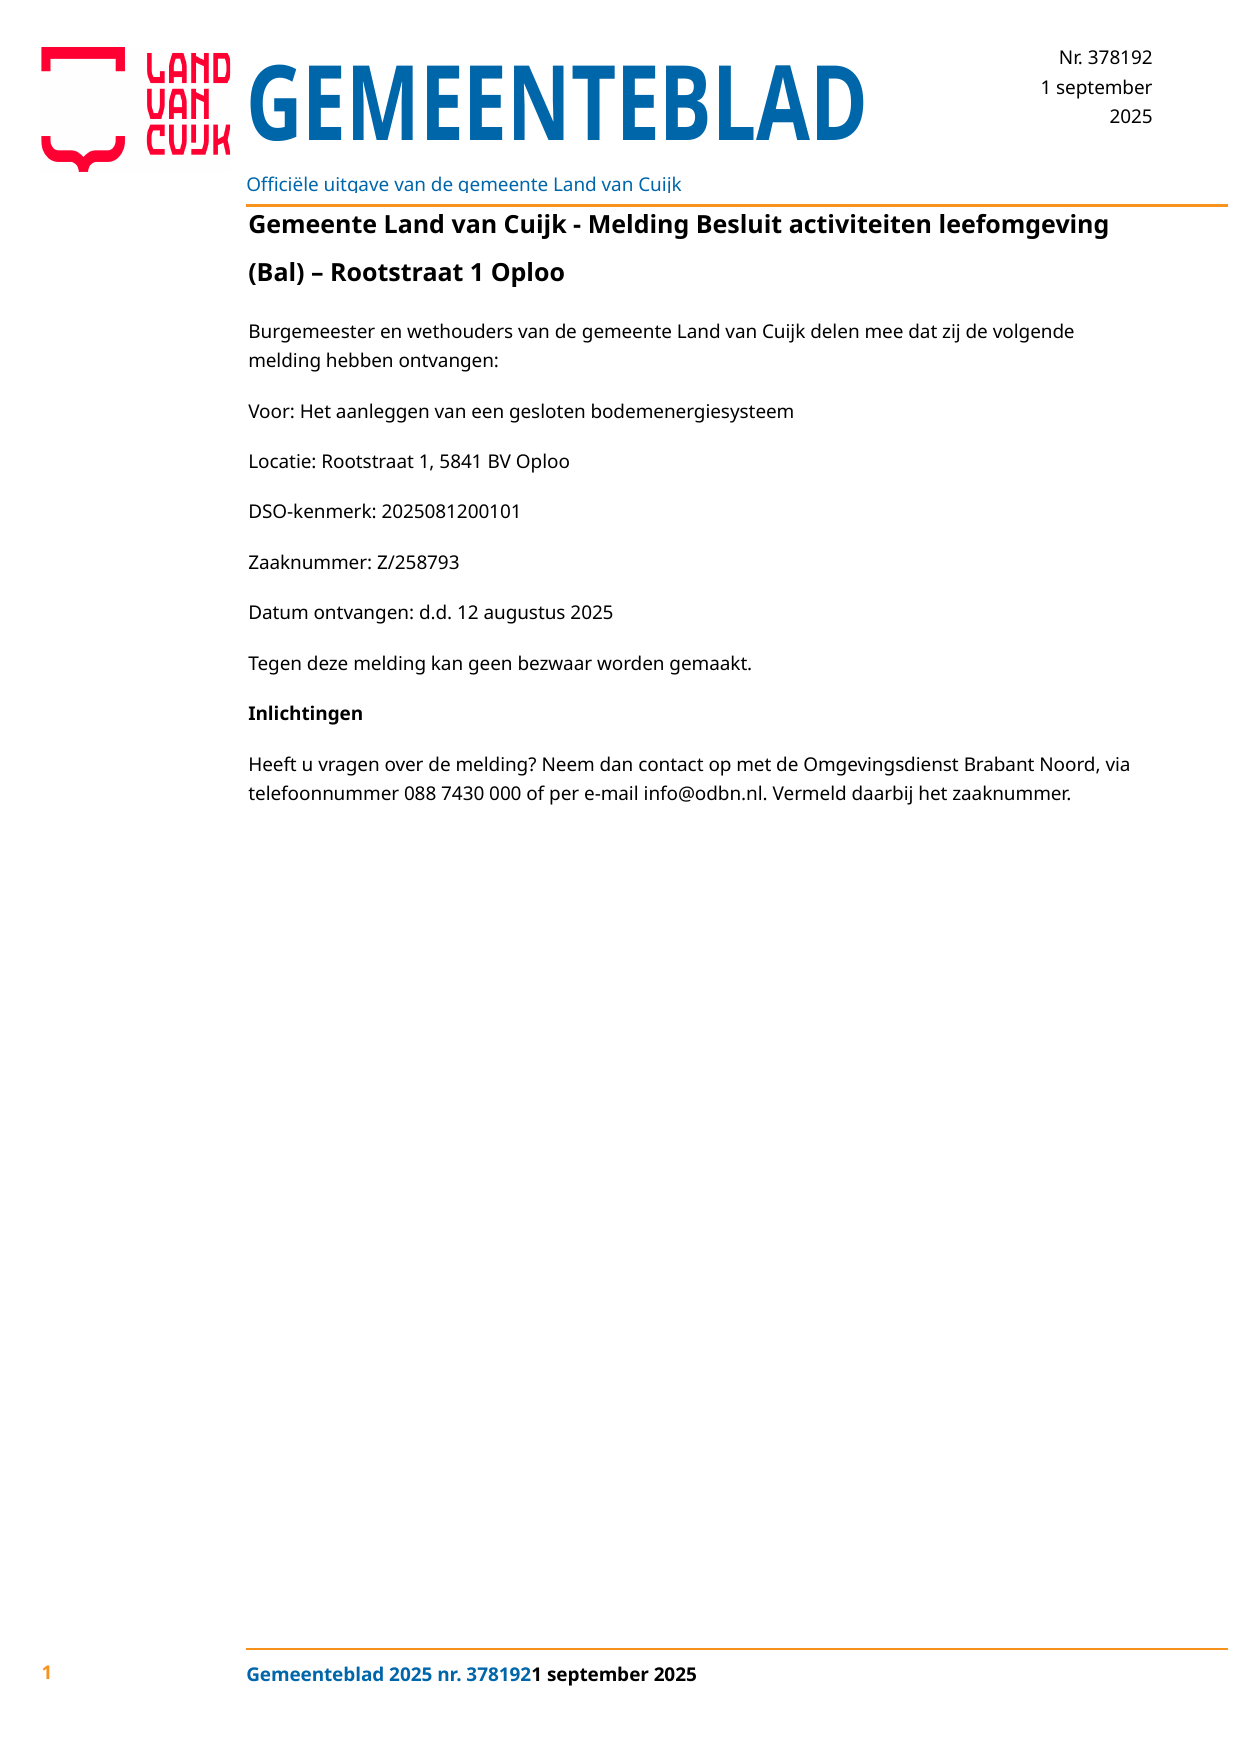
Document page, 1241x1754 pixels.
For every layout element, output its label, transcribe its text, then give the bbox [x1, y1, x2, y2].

text Zaaknummer: Z/258793 [248, 549, 1152, 575]
text Locatie: Rootstraat 1, 5841 BV Oploo [248, 448, 1152, 474]
text Voor: Het aanleggen van een gesloten bodemenergiesysteem [248, 398, 1152, 424]
text DSO-kenmerk: 2025081200101 [248, 499, 1152, 524]
text Datum ontvangen: d.d. 12 augustus 2025 [248, 599, 1152, 625]
text Burgemeester en wethouders van de gemeente Land van Cuijk delen mee dat zij de volgende melding hebben ontvangen: [248, 318, 1152, 373]
text Heeft u vragen over de melding? Neem dan contact op met de Omgevingsdienst Brabant Noord, via telefoonnummer 088 7430 000 of per e-mail info@odbn.nl. Vermeld daarbij het zaaknummer. [248, 751, 1152, 806]
text Inlichtingen [248, 700, 1152, 726]
text Gemeente Land van Cuijk - Melding Besluit activiteiten leefomgeving (Bal) – Rootstraat 1 Oploo [248, 207, 1152, 288]
text Tegen deze melding kan geen bezwaar worden gemaakt. [248, 650, 1152, 676]
picture [41, 47, 231, 172]
